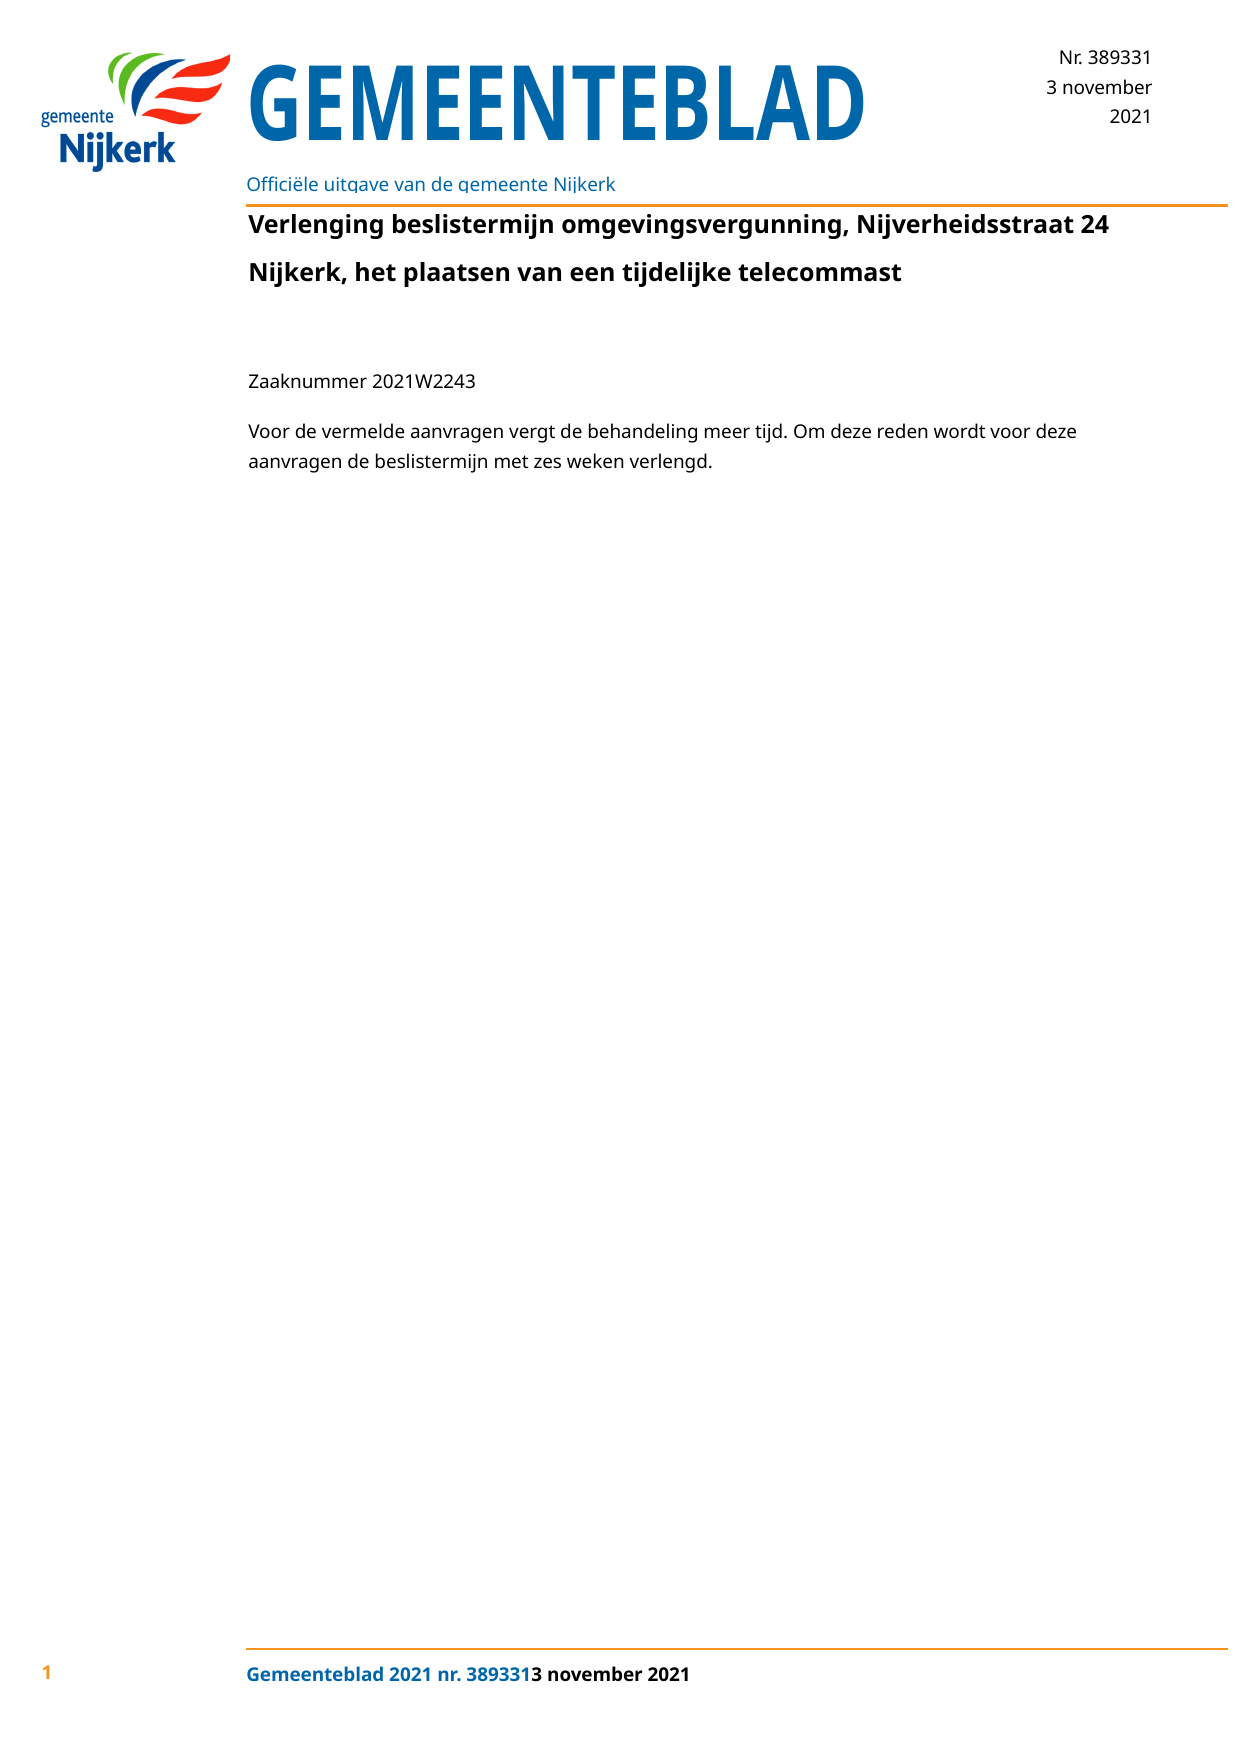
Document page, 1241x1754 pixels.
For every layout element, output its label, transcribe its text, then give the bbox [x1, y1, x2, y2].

text Zaaknummer 2021W2243 [248, 368, 1152, 394]
text Verlenging beslistermijn omgevingsvergunning, Nijverheidsstraat 24 Nijkerk, het plaatsen van een tijdelijke telecommast [248, 207, 1152, 288]
text Voor de vermelde aanvragen vergt de behandeling meer tijd. Om deze reden wordt voor deze aanvragen de beslistermijn met zes weken verlengd. [248, 419, 1152, 474]
picture [41, 47, 231, 172]
